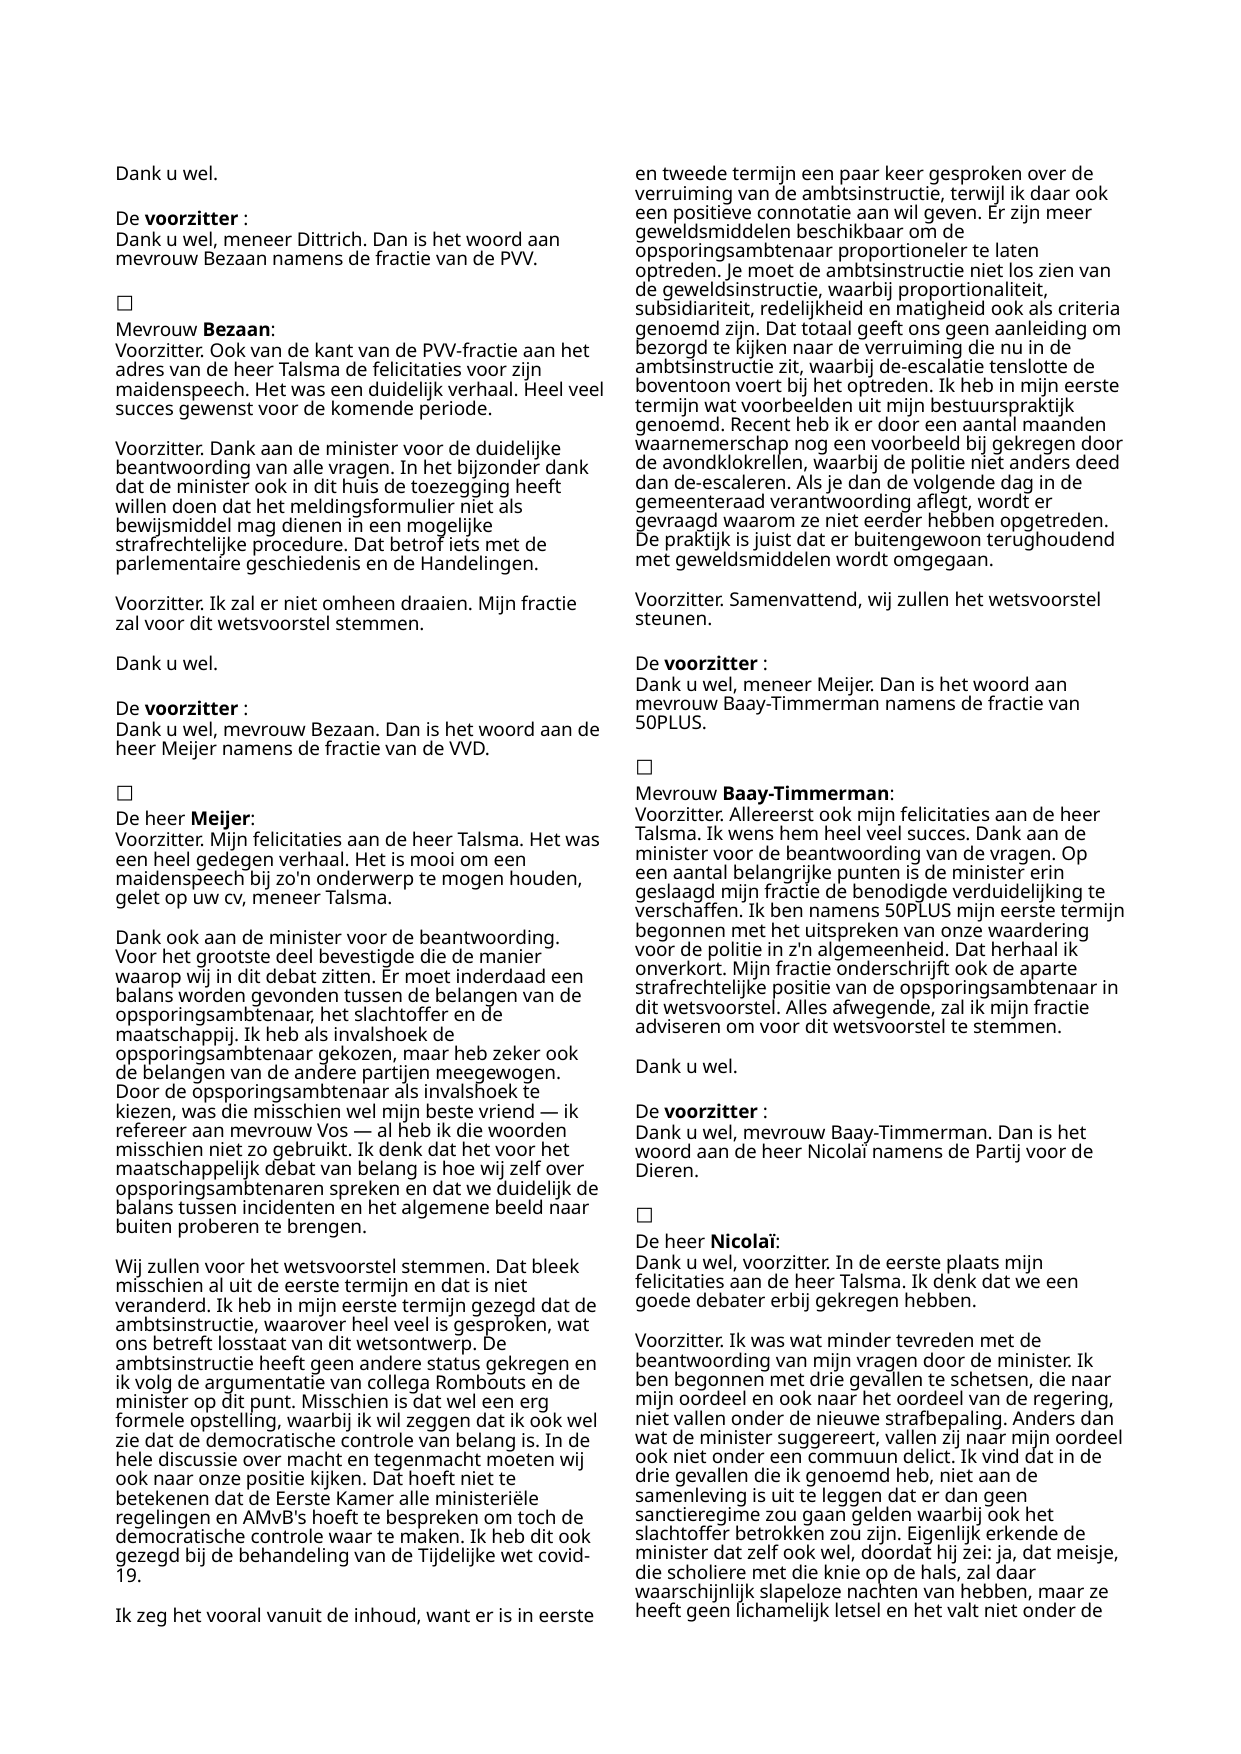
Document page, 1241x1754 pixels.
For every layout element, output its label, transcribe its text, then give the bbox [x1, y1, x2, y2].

text De voorzitter : [635, 1098, 1125, 1124]
text Dank u wel. [635, 1058, 1125, 1077]
text Wij zullen voor het wetsvoorstel stemmen. Dat bleek misschien al uit de eerste termijn en dat is niet veranderd. Ik heb in mijn eerste termijn gezegd dat de ambtsinstructie, waarover heel veel is gesproken, wat ons betreft losstaat van dit wetsontwerp. De ambtsinstructie heeft geen andere status gekregen en ik volg de argumentatie van collega Rombouts en de minister op dit punt. Misschien is dat wel een erg formele opstelling, waarbij ik wil zeggen dat ik ook wel zie dat de democratische controle van belang is. In de hele discussie over macht en tegenmacht moeten wij ook naar onze positie kijken. Dat hoeft niet te betekenen dat de Eerste Kamer alle ministeriële regelingen en AMvB's hoeft te bespreken om toch de democratische controle waar te maken. Ik heb dit ook gezegd bij de behandeling van de Tijdelijke wet covid-19. [115, 1258, 605, 1586]
text ⬜ [115, 780, 605, 806]
text Voorzitter. Allereerst ook mijn felicitaties aan de heer Talsma. Ik wens hem heel veel succes. Dank aan de minister voor de beantwoording van de vragen. Op een aantal belangrijke punten is de minister erin geslaagd mijn fractie de benodigde verduidelijking te verschaffen. Ik ben namens 50PLUS mijn eerste termijn begonnen met het uitspreken van onze waardering voor de politie in z'n algemeenheid. Dat herhaal ik onverkort. Mijn fractie onderschrijft ook de aparte strafrechtelijke positie van de opsporingsambtenaar in dit wetsvoorstel. Alles afwegende, zal ik mijn fractie adviseren om voor dit wetsvoorstel te stemmen. [635, 806, 1125, 1037]
text Mevrouw Bezaan: [115, 316, 605, 342]
text Voorzitter. Ik was wat minder tevreden met de beantwoording van mijn vragen door de minister. Ik ben begonnen met drie gevallen te schetsen, die naar mijn oordeel en ook naar het oordeel van de regering, niet vallen onder de nieuwe strafbepaling. Anders dan wat de minister suggereert, vallen zij naar mijn oordeel ook niet onder een commuun delict. Ik vind dat in de drie gevallen die ik genoemd heb, niet aan de samenleving is uit te leggen dat er dan geen sanctieregime zou gaan gelden waarbij ook het slachtoffer betrokken zou zijn. Eigenlijk erkende de minister dat zelf ook wel, doordat hij zei: ja, dat meisje, die scholiere met die knie op de hals, zal daar waarschijnlijk slapeloze nachten van hebben, maar ze heeft geen lichamelijk letsel en het valt niet onder de [635, 1332, 1125, 1621]
text Ik zeg het vooral vanuit de inhoud, want er is in eerste [115, 1607, 605, 1626]
text Mevrouw Baay-Timmerman: [635, 780, 1125, 806]
text De voorzitter : [115, 205, 605, 231]
text De voorzitter : [635, 650, 1125, 676]
text Voorzitter. Mijn felicitaties aan de heer Talsma. Het was een heel gedegen verhaal. Het is mooi om een maidenspeech bij zo'n onderwerp te mogen houden, gelet op uw cv, meneer Talsma. [115, 831, 605, 908]
text Dank u wel. [115, 655, 605, 674]
text Dank u wel, meneer Meijer. Dan is het woord aan mevrouw Baay-Timmerman namens de fractie van 50PLUS. [635, 676, 1125, 734]
text De heer Nicolaï: [635, 1228, 1125, 1254]
text Dank u wel, mevrouw Bezaan. Dan is het woord aan de heer Meijer namens de fractie van de VVD. [115, 721, 605, 759]
text Voorzitter. Ik zal er niet omheen draaien. Mijn fractie zal voor dit wetsvoorstel stemmen. [115, 595, 605, 634]
text en tweede termijn een paar keer gesproken over de verruiming van de ambtsinstructie, terwijl ik daar ook een positieve connotatie aan wil geven. Er zijn meer geweldsmiddelen beschikbaar om de opsporingsambtenaar proportioneler te laten optreden. Je moet de ambtsinstructie niet los zien van de geweldsinstructie, waarbij proportionaliteit, subsidiariteit, redelijkheid en matigheid ook als criteria genoemd zijn. Dat totaal geeft ons geen aanleiding om bezorgd te kijken naar de verruiming die nu in de ambtsinstructie zit, waarbij de-escalatie tenslotte de boventoon voert bij het optreden. Ik heb in mijn eerste termijn wat voorbeelden uit mijn bestuurspraktijk genoemd. Recent heb ik er door een aantal maanden waarnemerschap nog een voorbeeld bij gekregen door de avondklokrellen, waarbij de politie niet anders deed dan de-escaleren. Als je dan de volgende dag in de gemeenteraad verantwoording aflegt, wordt er gevraagd waarom ze niet eerder hebben opgetreden. De praktijk is juist dat er buitengewoon terughoudend met geweldsmiddelen wordt omgegaan. [635, 165, 1125, 570]
text Dank u wel, mevrouw Baay-Timmerman. Dan is het woord aan de heer Nicolaï namens de Partij voor de Dieren. [635, 1124, 1125, 1182]
text Voorzitter. Ook van de kant van de PVV-fractie aan het adres van de heer Talsma de felicitaties voor zijn maidenspeech. Het was een duidelijk verhaal. Heel veel succes gewenst voor de komende periode. [115, 342, 605, 419]
text De voorzitter : [115, 695, 605, 721]
text Dank u wel, meneer Dittrich. Dan is het woord aan mevrouw Bezaan namens de fractie van de PVV. [115, 231, 605, 270]
text Dank u wel, voorzitter. In de eerste plaats mijn felicitaties aan de heer Talsma. Ik denk dat we een goede debater erbij gekregen hebben. [635, 1254, 1125, 1312]
text ⬜ [635, 754, 1125, 780]
text Voorzitter. Samenvattend, wij zullen het wetsvoorstel steunen. [635, 591, 1125, 629]
text ⬜ [115, 291, 605, 316]
text Voorzitter. Dank aan de minister voor de duidelijke beantwoording van alle vragen. In het bijzonder dank dat de minister ook in dit huis de toezegging heeft willen doen dat het meldingsformulier niet als bewijsmiddel mag dienen in een mogelijke strafrechtelijke procedure. Dat betrof iets met de parlementaire geschiedenis en de Handelingen. [115, 440, 605, 575]
text De heer Meijer: [115, 806, 605, 831]
text Dank ook aan de minister voor de beantwoording. Voor het grootste deel bevestigde die de manier waarop wij in dit debat zitten. Er moet inderdaad een balans worden gevonden tussen de belangen van de opsporingsambtenaar, het slachtoffer en de maatschappij. Ik heb als invalshoek de opsporingsambtenaar gekozen, maar heb zeker ook de belangen van de andere partijen meegewogen. Door de opsporingsambtenaar als invalshoek te kiezen, was die misschien wel mijn beste vriend — ik refereer aan mevrouw Vos — al heb ik die woorden misschien niet zo gebruikt. Ik denk dat het voor het maatschappelijk debat van belang is hoe wij zelf over opsporingsambtenaren spreken en dat we duidelijk de balans tussen incidenten en het algemene beeld naar buiten proberen te brengen. [115, 929, 605, 1237]
text Dank u wel. [115, 165, 605, 184]
text ⬜ [635, 1202, 1125, 1228]
